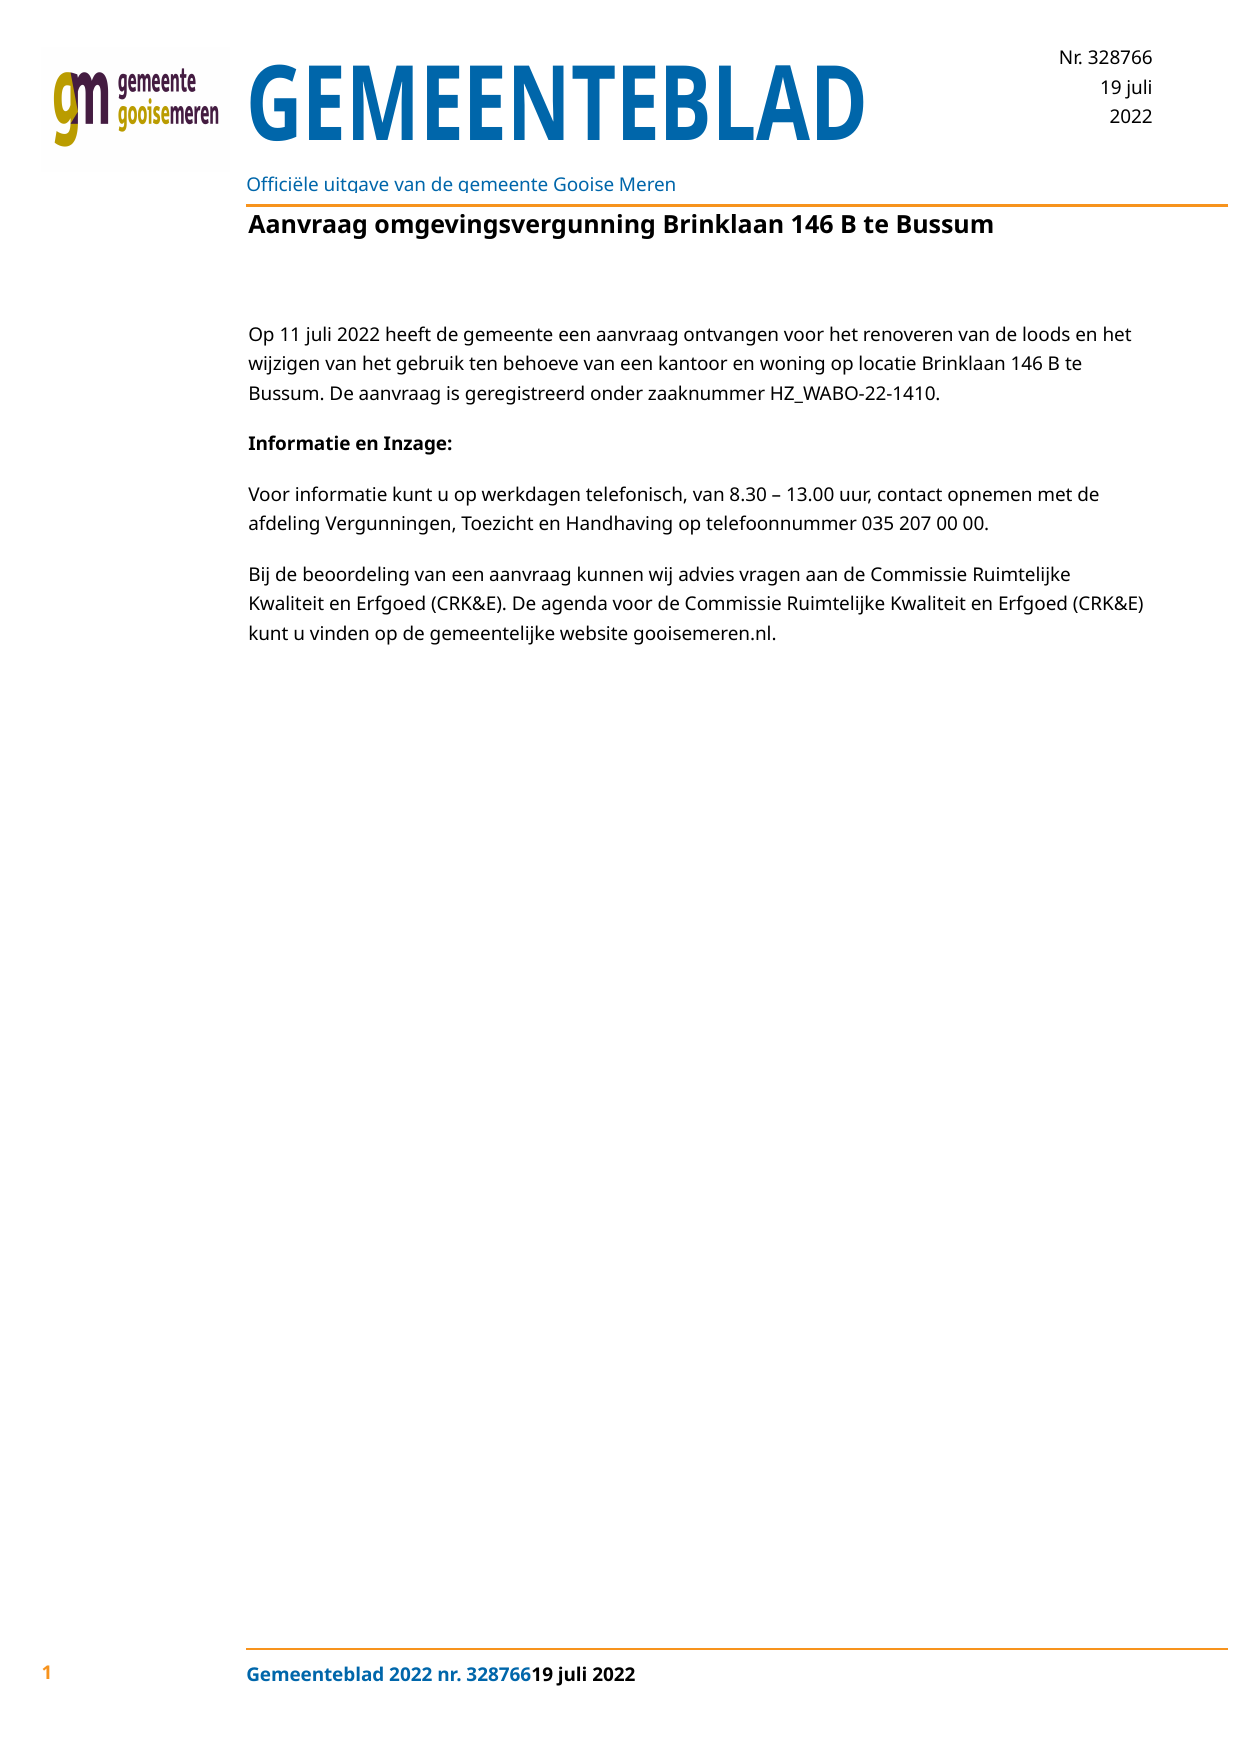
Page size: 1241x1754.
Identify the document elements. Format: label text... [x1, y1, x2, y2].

text Aanvraag omgevingsvergunning Brinklaan 146 B te Bussum [248, 207, 1152, 241]
text Bij de beoordeling van een aanvraag kunnen wij advies vragen aan de Commissie Ruimtelijke Kwaliteit en Erfgoed (CRK&E). De agenda voor de Commissie Ruimtelijke Kwaliteit en Erfgoed (CRK&E) kunt u vinden op de gemeentelijke website gooisemeren.nl. [248, 561, 1152, 646]
text Op 11 juli 2022 heeft de gemeente een aanvraag ontvangen voor het renoveren van de loods en het wijzigen van het gebruik ten behoeve van een kantoor en woning op locatie Brinklaan 146 B te Bussum. De aanvraag is geregistreerd onder zaaknummer HZ_WABO-22-1410. [248, 321, 1152, 406]
text Informatie en Inzage: [248, 430, 1152, 456]
picture [41, 47, 231, 172]
text Voor informatie kunt u op werkdagen telefonisch, van 8.30 – 13.00 uur, contact opnemen met de afdeling Vergunningen, Toezicht en Handhaving op telefoonnummer 035 207 00 00. [248, 481, 1152, 536]
